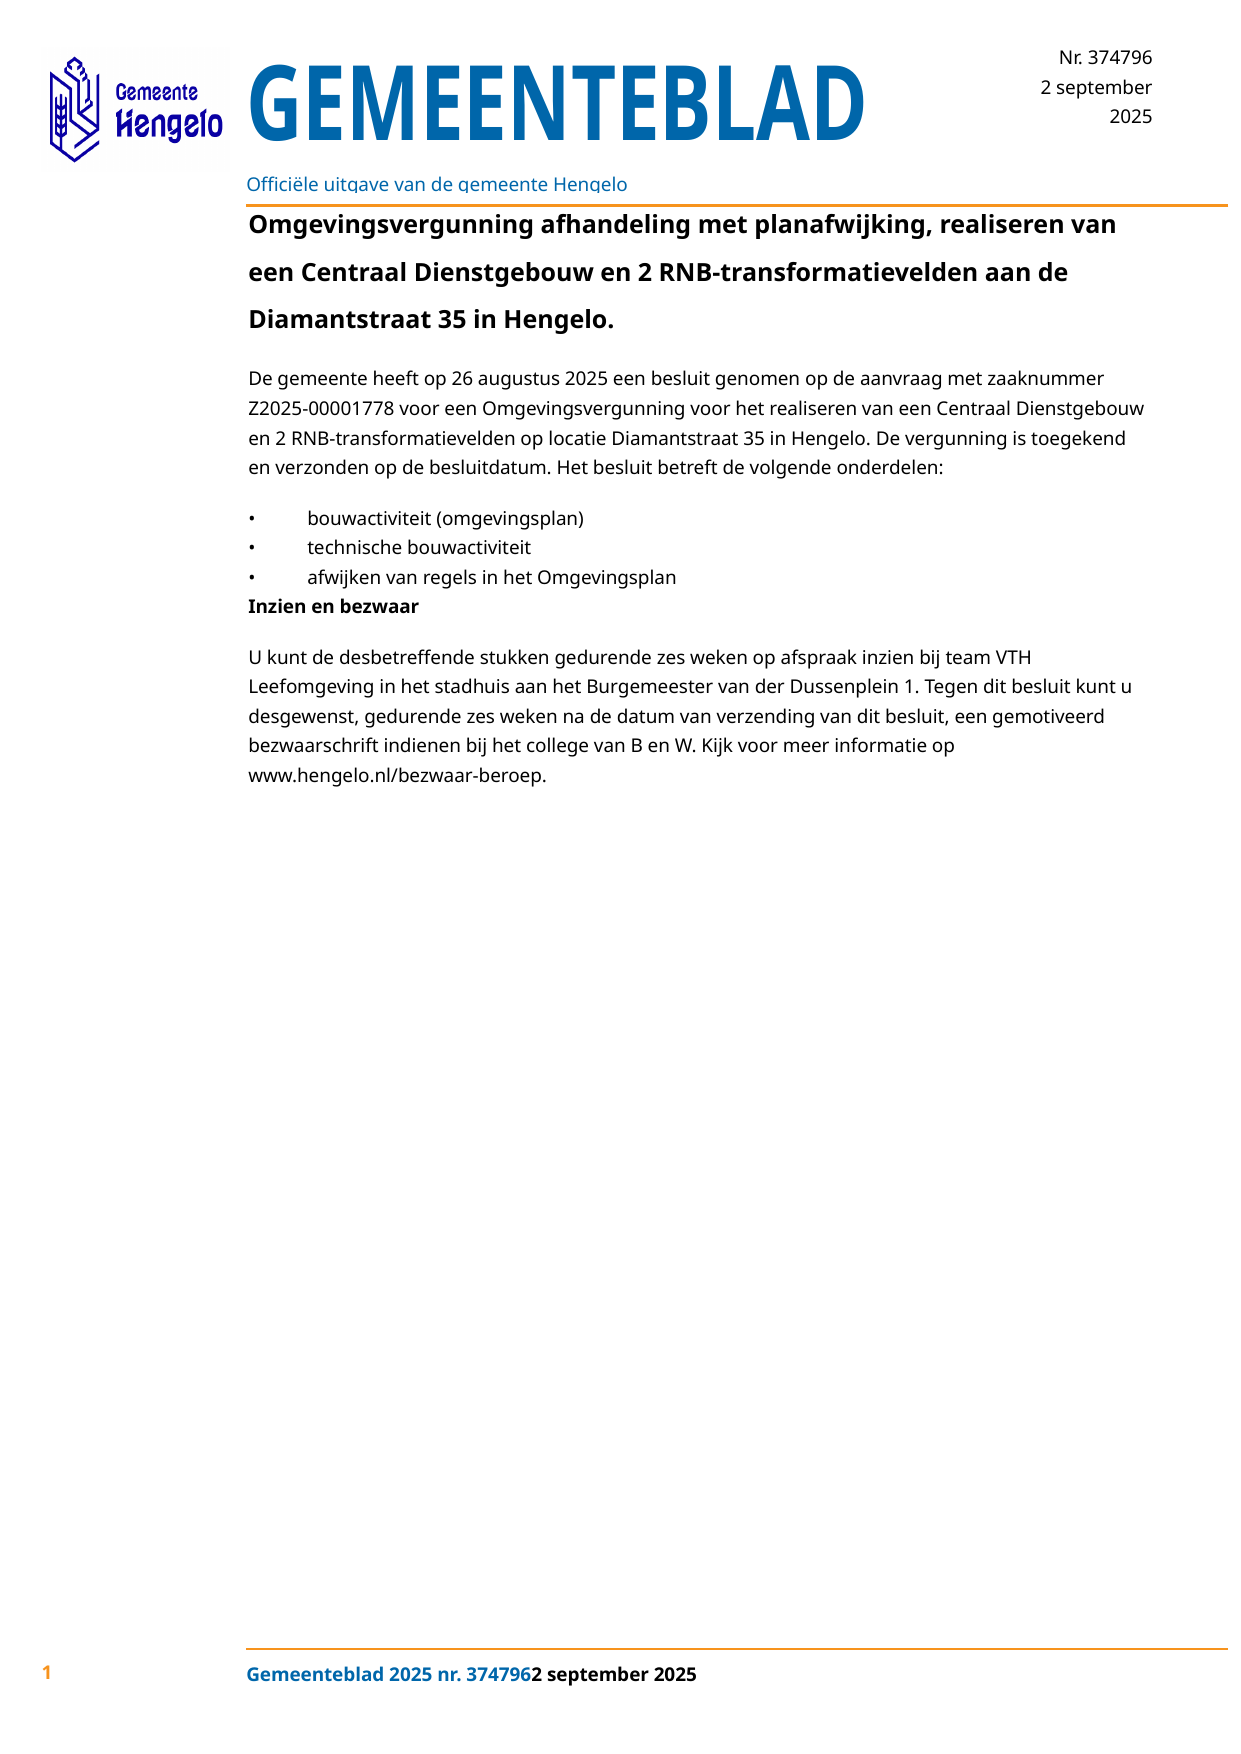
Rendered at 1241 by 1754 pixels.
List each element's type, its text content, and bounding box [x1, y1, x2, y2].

list bouwactiviteit (omgevingsplan) [248, 505, 1152, 530]
text Omgevingsvergunning afhandeling met planafwijking, realiseren van een Centraal Dienstgebouw en 2 RNB-transformatievelden aan de Diamantstraat 35 in Hengelo. [248, 207, 1152, 336]
text U kunt de desbetreffende stukken gedurende zes weken op afspraak inzien bij team VTH Leefomgeving in het stadhuis aan het Burgemeester van der Dussenplein 1. Tegen dit besluit kunt u desgewenst, gedurende zes weken na de datum van verzending van dit besluit, een gemotiveerd bezwaarschrift indienen bij het college van B en W. Kijk voor meer informatie op www.hengelo.nl/bezwaar-beroep. [248, 644, 1152, 788]
list afwijken van regels in het Omgevingsplan [248, 564, 1152, 589]
list technische bouwactiviteit [248, 534, 1152, 560]
picture [41, 47, 231, 172]
text Inzien en bezwaar [248, 593, 1152, 619]
text De gemeente heeft op 26 augustus 2025 een besluit genomen op de aanvraag met zaaknummer Z2025-00001778 voor een Omgevingsvergunning voor het realiseren van een Centraal Dienstgebouw en 2 RNB-transformatievelden op locatie Diamantstraat 35 in Hengelo. De vergunning is toegekend en verzonden op de besluitdatum. Het besluit betreft de volgende onderdelen: [248, 366, 1152, 480]
